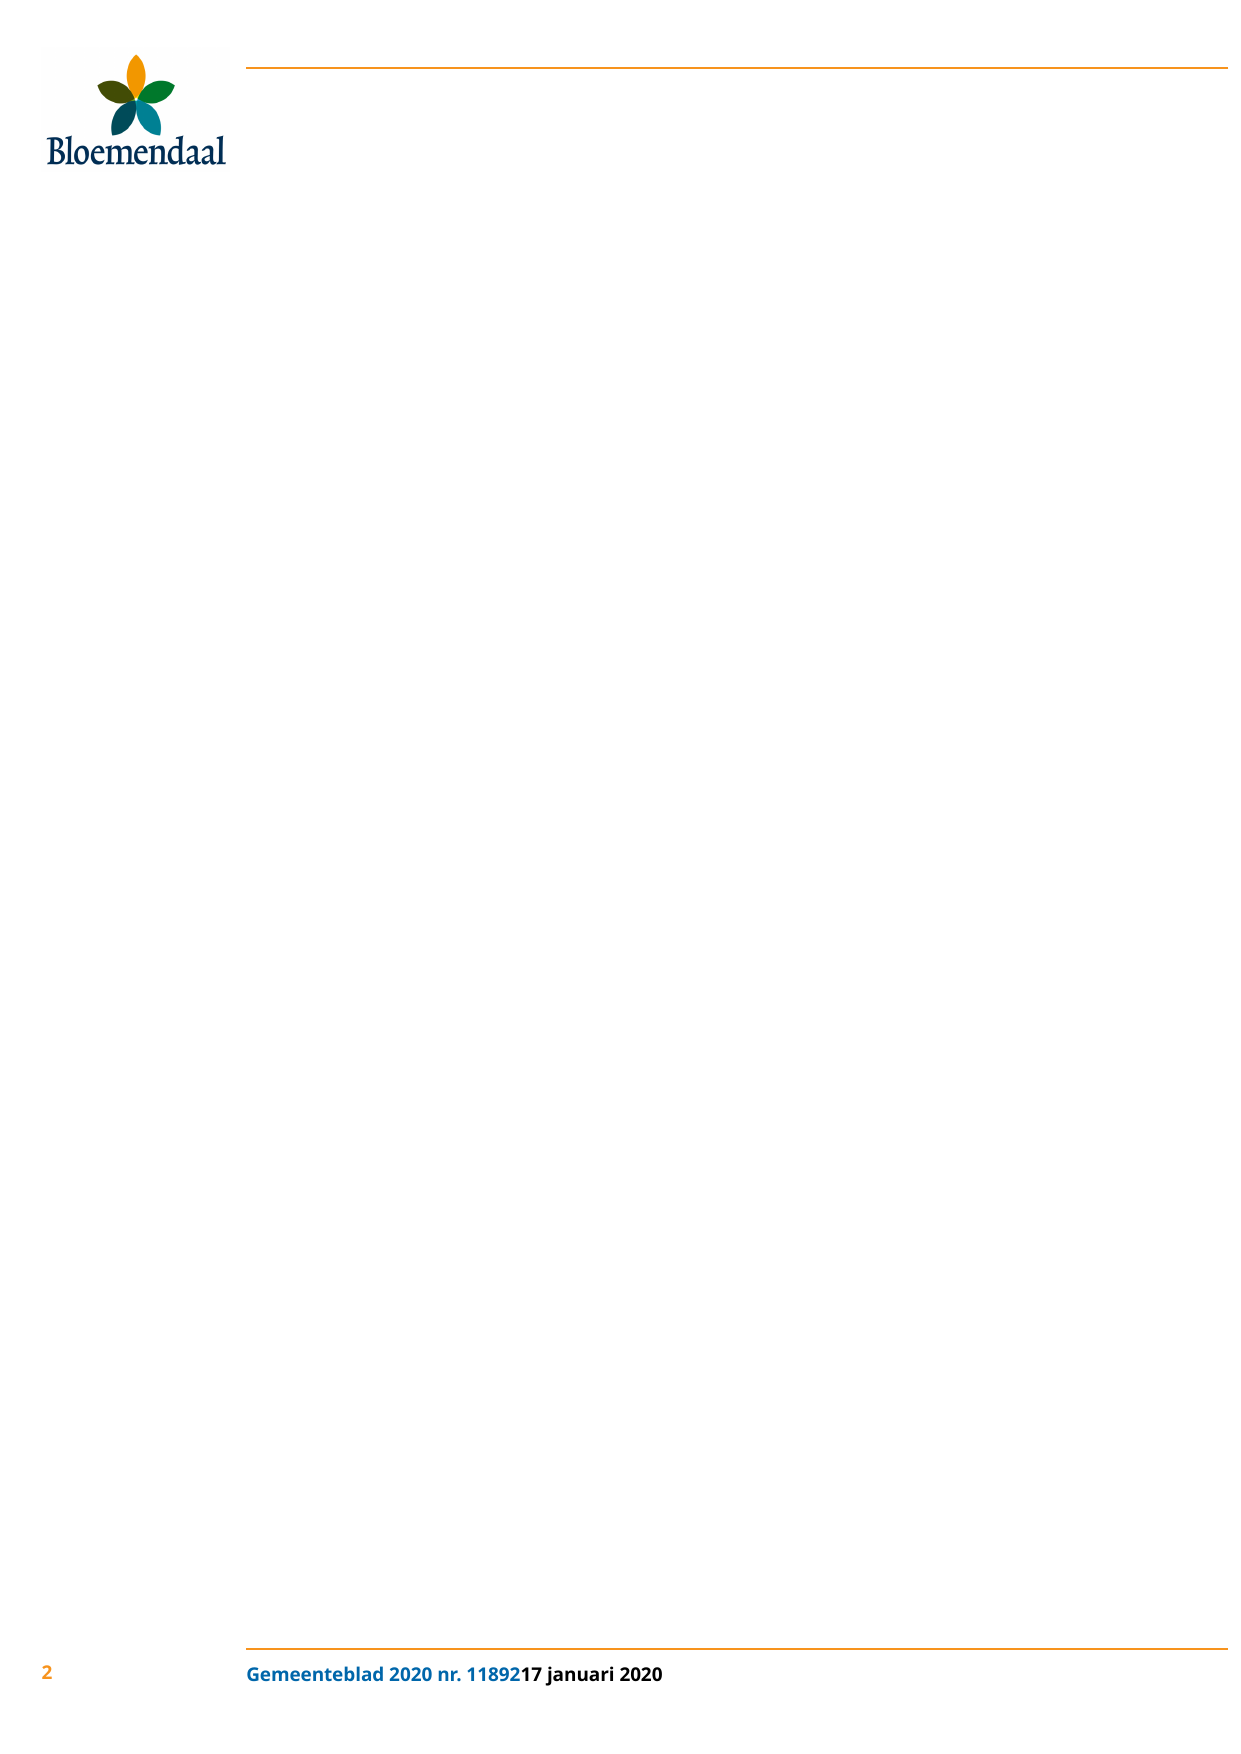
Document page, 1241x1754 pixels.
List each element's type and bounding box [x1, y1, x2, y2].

picture [41, 47, 231, 172]
